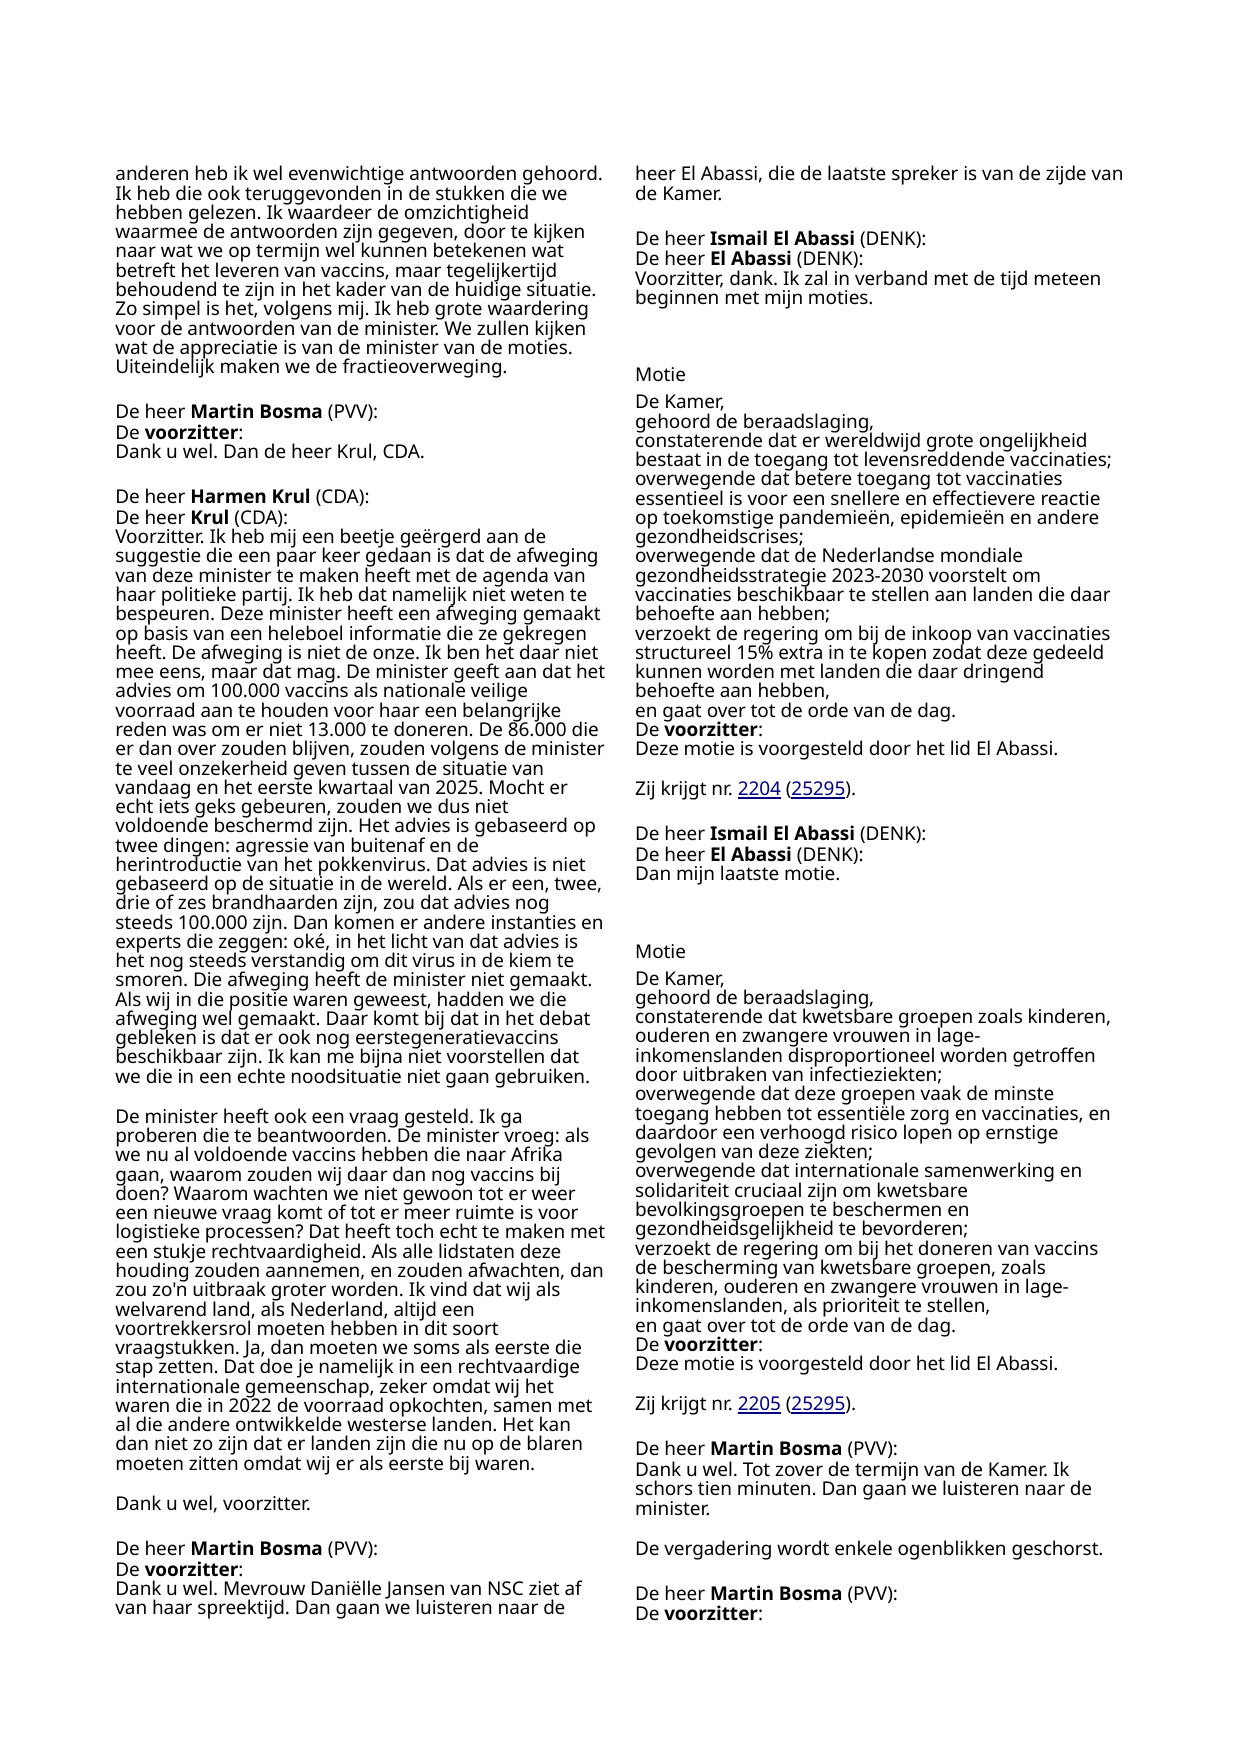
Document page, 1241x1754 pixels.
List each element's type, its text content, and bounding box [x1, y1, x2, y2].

text heer El Abassi, die de laatste spreker is van de zijde van de Kamer. [635, 165, 1125, 204]
text overwegende dat internationale samenwerking en solidariteit cruciaal zijn om kwetsbare bevolkingsgroepen te beschermen en gezondheidsgelijkheid te bevorderen; [635, 1162, 1125, 1239]
text De heer Ismail El Abassi (DENK): [635, 225, 1125, 250]
text Voorzitter, dank. Ik zal in verband met de tijd meteen beginnen met mijn moties. [635, 270, 1125, 308]
text anderen heb ik wel evenwichtige antwoorden gehoord. Ik heb die ook teruggevonden in de stukken die we hebben gelezen. Ik waardeer de omzichtigheid waarmee de antwoorden zijn gegeven, door te kijken naar wat we op termijn wel kunnen betekenen wat betreft het leveren van vaccins, maar tegelijkertijd behoudend te zijn in het kader van de huidige situatie. Zo simpel is het, volgens mij. Ik heb grote waardering voor de antwoorden van de minister. We zullen kijken wat de appreciatie is van de minister van de moties. Uiteindelijk maken we de fractieoverweging. [115, 165, 605, 377]
text De voorzitter: [635, 721, 1125, 740]
text De heer Ismail El Abassi (DENK): [635, 820, 1125, 846]
text Motie [635, 938, 1125, 964]
text verzoekt de regering om bij de inkoop van vaccinaties structureel 15% extra in te kopen zodat deze gedeeld kunnen worden met landen die daar dringend behoefte aan hebben, [635, 624, 1125, 702]
text overwegende dat betere toegang tot vaccinaties essentieel is voor een snellere en effectievere reactie op toekomstige pandemieën, epidemieën en andere gezondheidscrises; [635, 470, 1125, 547]
text De voorzitter: [635, 1605, 1125, 1625]
text De heer El Abassi (DENK): [635, 846, 1125, 865]
text constaterende dat er wereldwijd grote ongelijkheid bestaat in de toegang tot levensreddende vaccinaties; [635, 432, 1125, 470]
text gehoord de beraadslaging, [635, 989, 1125, 1008]
text overwegende dat de Nederlandse mondiale gezondheidsstrategie 2023-2030 voorstelt om vaccinaties beschikbaar te stellen aan landen die daar behoefte aan hebben; [635, 547, 1125, 624]
text De voorzitter: [115, 424, 605, 443]
text De heer Krul (CDA): [115, 509, 605, 528]
text De heer Harmen Krul (CDA): [115, 483, 605, 509]
text Deze motie is voorgesteld door het lid El Abassi. [635, 1355, 1125, 1374]
text De heer Martin Bosma (PVV): [635, 1580, 1125, 1605]
text en gaat over tot de orde van de dag. [635, 702, 1125, 721]
text De heer El Abassi (DENK): [635, 250, 1125, 270]
text Dank u wel. Dan de heer Krul, CDA. [115, 443, 605, 462]
text constaterende dat kwetsbare groepen zoals kinderen, ouderen en zwangere vrouwen in lage-inkomenslanden disproportioneel worden getroffen door uitbraken van infectieziekten; [635, 1008, 1125, 1085]
text De minister heeft ook een vraag gesteld. Ik ga proberen die te beantwoorden. De minister vroeg: als we nu al voldoende vaccins hebben die naar Afrika gaan, waarom zouden wij daar dan nog vaccins bij doen? Waarom wachten we niet gewoon tot er weer een nieuwe vraag komt of tot er meer ruimte is voor logistieke processen? Dat heeft toch echt te maken met een stukje rechtvaardigheid. Als alle lidstaten deze houding zouden aannemen, en zouden afwachten, dan zou zo'n uitbraak groter worden. Ik vind dat wij als welvarend land, als Nederland, altijd een voortrekkersrol moeten hebben in dit soort vraagstukken. Ja, dan moeten we soms als eerste die stap zetten. Dat doe je namelijk in een rechtvaardige internationale gemeenschap, zeker omdat wij het waren die in 2022 de voorraad opkochten, samen met al die andere ontwikkelde westerse landen. Het kan dan niet zo zijn dat er landen zijn die nu op de blaren moeten zitten omdat wij er als eerste bij waren. [115, 1108, 605, 1474]
text Dank u wel. Mevrouw Daniëlle Jansen van NSC ziet af van haar spreektijd. Dan gaan we luisteren naar de [115, 1580, 605, 1618]
text De vergadering wordt enkele ogenblikken geschorst. [635, 1539, 1125, 1559]
text Voorzitter. Ik heb mij een beetje geërgerd aan de suggestie die een paar keer gedaan is dat de afweging van deze minister te maken heeft met de agenda van haar politieke partij. Ik heb dat namelijk niet weten te bespeuren. Deze minister heeft een afweging gemaakt op basis van een heleboel informatie die ze gekregen heeft. De afweging is niet de onze. Ik ben het daar niet mee eens, maar dat mag. De minister geeft aan dat het advies om 100.000 vaccins als nationale veilige voorraad aan te houden voor haar een belangrijke reden was om er niet 13.000 te doneren. De 86.000 die er dan over zouden blijven, zouden volgens de minister te veel onzekerheid geven tussen de situatie van vandaag en het eerste kwartaal van 2025. Mocht er echt iets geks gebeuren, zouden we dus niet voldoende beschermd zijn. Het advies is gebaseerd op twee dingen: agressie van buitenaf en de herintroductie van het pokkenvirus. Dat advies is niet gebaseerd op de situatie in de wereld. Als er een, twee, drie of zes brandhaarden zijn, zou dat advies nog steeds 100.000 zijn. Dan komen er andere instanties en experts die zeggen: oké, in het licht van dat advies is het nog steeds verstandig om dit virus in de kiem te smoren. Die afweging heeft de minister niet gemaakt. Als wij in die positie waren geweest, hadden we die afweging wel gemaakt. Daar komt bij dat in het debat gebleken is dat er ook nog eerstegeneratievaccins beschikbaar zijn. Ik kan me bijna niet voorstellen dat we die in een echte noodsituatie niet gaan gebruiken. [115, 528, 605, 1087]
text De Kamer, [635, 970, 1125, 989]
text gehoord de beraadslaging, [635, 413, 1125, 432]
text De voorzitter: [115, 1561, 605, 1580]
text Motie [635, 362, 1125, 387]
text Deze motie is voorgesteld door het lid El Abassi. [635, 740, 1125, 759]
text Dan mijn laatste motie. [635, 865, 1125, 884]
text verzoekt de regering om bij het doneren van vaccins de bescherming van kwetsbare groepen, zoals kinderen, ouderen en zwangere vrouwen in lage-inkomenslanden, als prioriteit te stellen, [635, 1239, 1125, 1317]
text en gaat over tot de orde van de dag. [635, 1317, 1125, 1336]
text Dank u wel, voorzitter. [115, 1495, 605, 1514]
text Dank u wel. Tot zover de termijn van de Kamer. Ik schors tien minuten. Dan gaan we luisteren naar de minister. [635, 1461, 1125, 1519]
text De heer Martin Bosma (PVV): [115, 1535, 605, 1561]
text De Kamer, [635, 393, 1125, 413]
text De heer Martin Bosma (PVV): [115, 398, 605, 424]
text De heer Martin Bosma (PVV): [635, 1435, 1125, 1461]
text Zij krijgt nr. 2204 (25295). [635, 780, 1125, 799]
text De voorzitter: [635, 1336, 1125, 1355]
text Zij krijgt nr. 2205 (25295). [635, 1395, 1125, 1414]
text overwegende dat deze groepen vaak de minste toegang hebben tot essentiële zorg en vaccinaties, en daardoor een verhoogd risico lopen op ernstige gevolgen van deze ziekten; [635, 1085, 1125, 1162]
